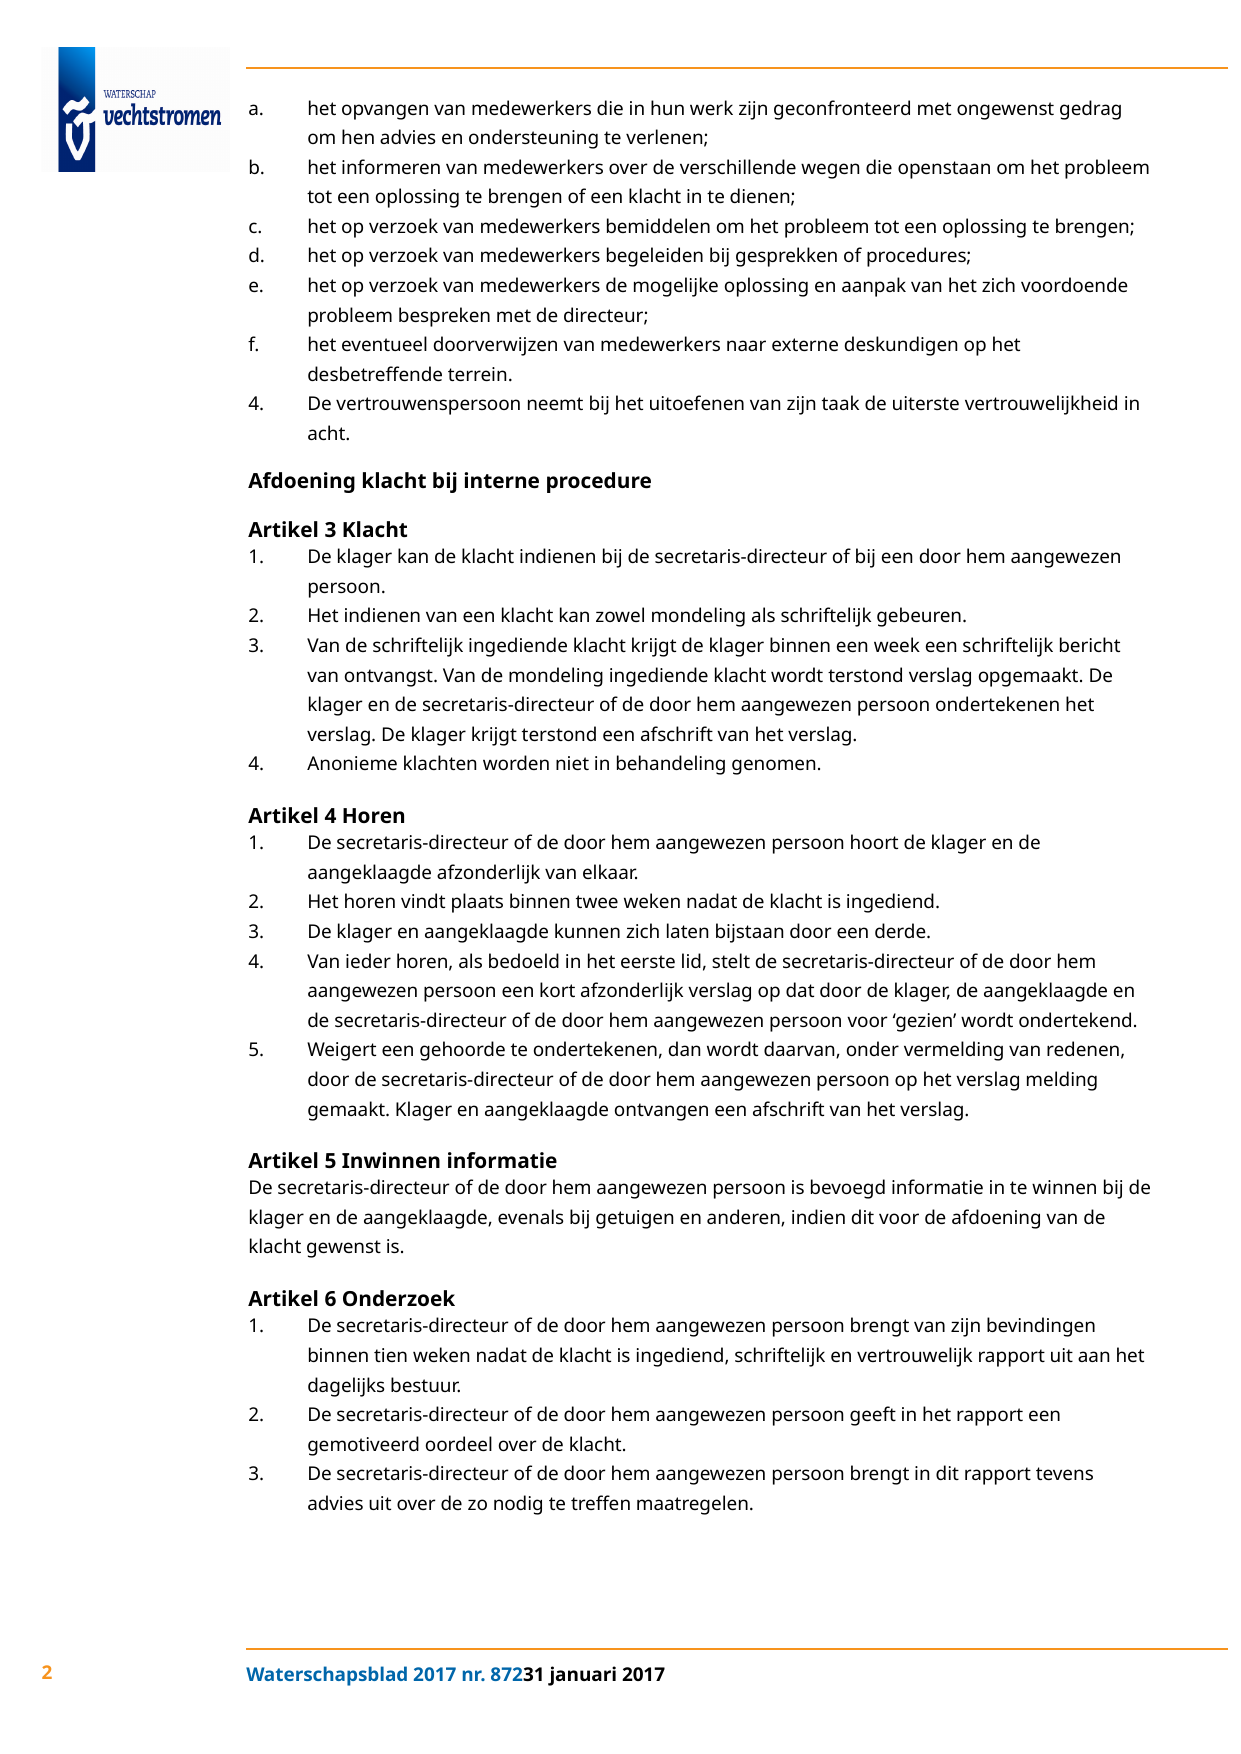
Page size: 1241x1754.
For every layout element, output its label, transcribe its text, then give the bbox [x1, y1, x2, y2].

list De secretaris-directeur of de door hem aangewezen persoon brengt in dit rapport tevens advies uit over de zo nodig te treffen maatregelen. [248, 1461, 1152, 1516]
text Afdoening klacht bij interne procedure [248, 466, 1152, 494]
list Van ieder horen, als bedoeld in het eerste lid, stelt de secretaris-directeur of de door hem aangewezen persoon een kort afzonderlijk verslag op dat door de klager, de aangeklaagde en de secretaris-directeur of de door hem aangewezen persoon voor ‘gezien’ wordt ondertekend. [248, 948, 1152, 1033]
list Het horen vindt plaats binnen twee weken nadat de klacht is ingediend. [248, 889, 1152, 914]
list De vertrouwenspersoon neemt bij het uitoefenen van zijn taak de uiterste vertrouwelijkheid in acht. [248, 391, 1152, 446]
list Weigert een gehoorde te ondertekenen, dan wordt daarvan, onder vermelding van redenen, door de secretaris-directeur of de door hem aangewezen persoon op het verslag melding gemaakt. Klager en aangeklaagde ontvangen een afschrift van het verslag. [248, 1037, 1152, 1121]
list Het indienen van een klacht kan zowel mondeling als schriftelijk gebeuren. [248, 603, 1152, 628]
list het eventueel doorverwijzen van medewerkers naar externe deskundigen op het desbetreffende terrein. [248, 331, 1152, 387]
list het op verzoek van medewerkers de mogelijke oplossing en aanpak van het zich voordoende probleem bespreken met de directeur; [248, 272, 1152, 328]
list De klager kan de klacht indienen bij de secretaris-directeur of bij een door hem aangewezen persoon. [248, 543, 1152, 599]
list het op verzoek van medewerkers begeleiden bij gesprekken of procedures; [248, 243, 1152, 268]
list De secretaris-directeur of de door hem aangewezen persoon geeft in het rapport een gemotiveerd oordeel over de klacht. [248, 1401, 1152, 1457]
text Artikel 3 Klacht [248, 515, 1152, 543]
picture [41, 47, 231, 172]
text Artikel 5 Inwinnen informatie [248, 1146, 1152, 1174]
list het informeren van medewerkers over de verschillende wegen die openstaan om het probleem tot een oplossing te brengen of een klacht in te dienen; [248, 154, 1152, 209]
list Anonieme klachten worden niet in behandeling genomen. [248, 751, 1152, 776]
list De klager en aangeklaagde kunnen zich laten bijstaan door een derde. [248, 918, 1152, 944]
text De secretaris-directeur of de door hem aangewezen persoon is bevoegd informatie in te winnen bij de klager en de aangeklaagde, evenals bij getuigen en anderen, indien dit voor de afdoening van de klacht gewenst is. [248, 1174, 1152, 1259]
list het opvangen van medewerkers die in hun werk zijn geconfronteerd met ongewenst gedrag om hen advies en ondersteuning te verlenen; [248, 95, 1152, 150]
list Van de schriftelijk ingediende klacht krijgt de klager binnen een week een schriftelijk bericht van ontvangst. Van de mondeling ingediende klacht wordt terstond verslag opgemaakt. De klager en de secretaris-directeur of de door hem aangewezen persoon ondertekenen het verslag. De klager krijgt terstond een afschrift van het verslag. [248, 632, 1152, 747]
text Artikel 6 Onderzoek [248, 1284, 1152, 1313]
list De secretaris-directeur of de door hem aangewezen persoon brengt van zijn bevindingen binnen tien weken nadat de klacht is ingediend, schriftelijk en vertrouwelijk rapport uit aan het dagelijks bestuur. [248, 1313, 1152, 1397]
list het op verzoek van medewerkers bemiddelen om het probleem tot een oplossing te brengen; [248, 213, 1152, 239]
text Artikel 4 Horen [248, 801, 1152, 829]
list De secretaris-directeur of de door hem aangewezen persoon hoort de klager en de aangeklaagde afzonderlijk van elkaar. [248, 829, 1152, 885]
